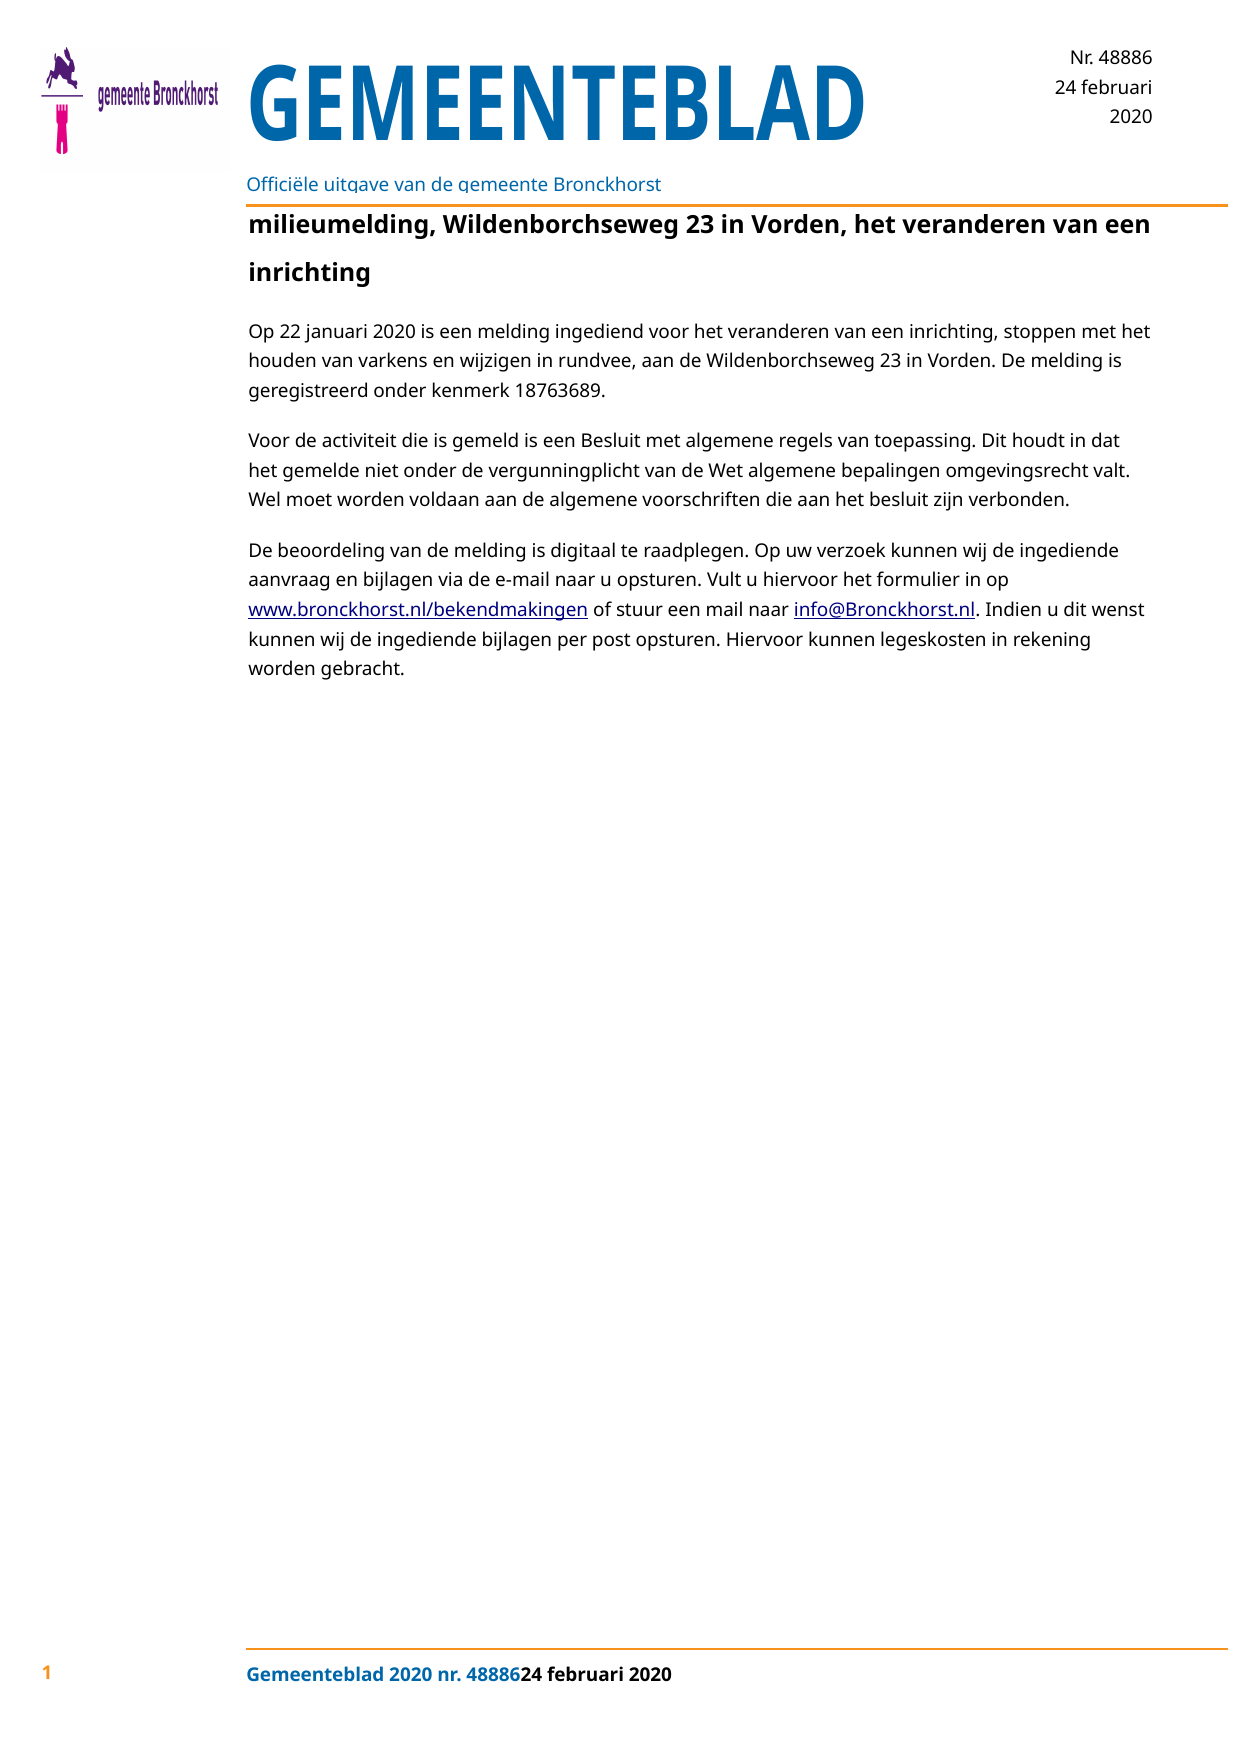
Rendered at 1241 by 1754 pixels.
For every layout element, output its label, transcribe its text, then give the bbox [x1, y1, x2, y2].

text Voor de activiteit die is gemeld is een Besluit met algemene regels van toepassing. Dit houdt in dat het gemelde niet onder de vergunningplicht van de Wet algemene bepalingen omgevingsrecht valt. Wel moet worden voldaan aan de algemene voorschriften die aan het besluit zijn verbonden. [248, 427, 1152, 512]
text Op 22 januari 2020 is een melding ingediend voor het veranderen van een inrichting, stoppen met het houden van varkens en wijzigen in rundvee, aan de Wildenborchseweg 23 in Vorden. De melding is geregistreerd onder kenmerk 18763689. [248, 318, 1152, 403]
picture [41, 47, 231, 172]
text milieumelding, Wildenborchseweg 23 in Vorden, het veranderen van een inrichting [248, 207, 1152, 288]
text De beoordeling van de melding is digitaal te raadplegen. Op uw verzoek kunnen wij de ingediende aanvraag en bijlagen via de e-mail naar u opsturen. Vult u hiervoor het formulier in op www.bronckhorst.nl/bekendmakingen of stuur een mail naar info@Bronckhorst.nl. Indien u dit wenst kunnen wij de ingediende bijlagen per post opsturen. Hiervoor kunnen legeskosten in rekening worden gebracht. [248, 537, 1152, 681]
